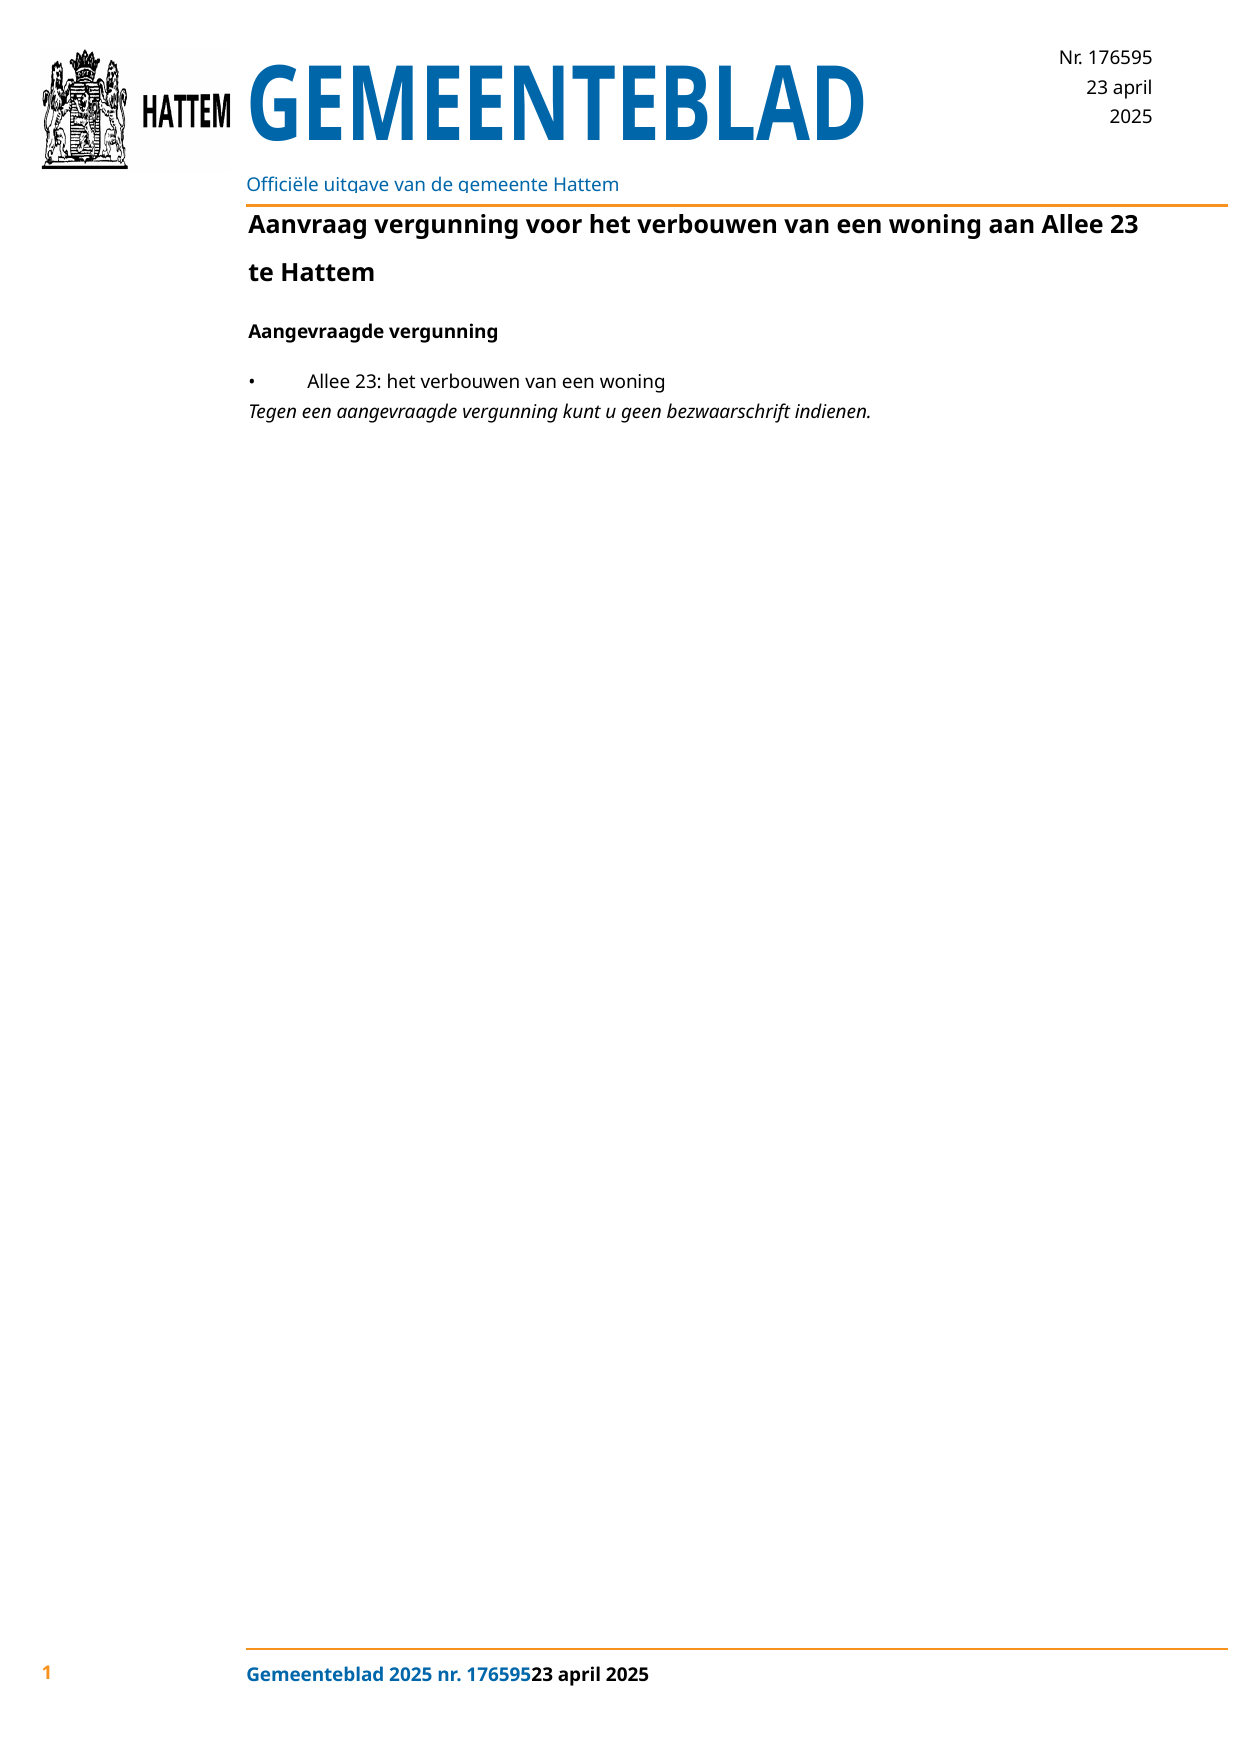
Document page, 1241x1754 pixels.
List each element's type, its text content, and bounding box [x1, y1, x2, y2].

list Allee 23: het verbouwen van een woning [248, 368, 1152, 394]
text Aanvraag vergunning voor het verbouwen van een woning aan Allee 23 te Hattem [248, 207, 1152, 288]
text Aangevraagde vergunning [248, 318, 1152, 344]
picture [41, 47, 231, 172]
text Tegen een aangevraagde vergunning kunt u geen bezwaarschrift indienen. [248, 398, 1152, 424]
